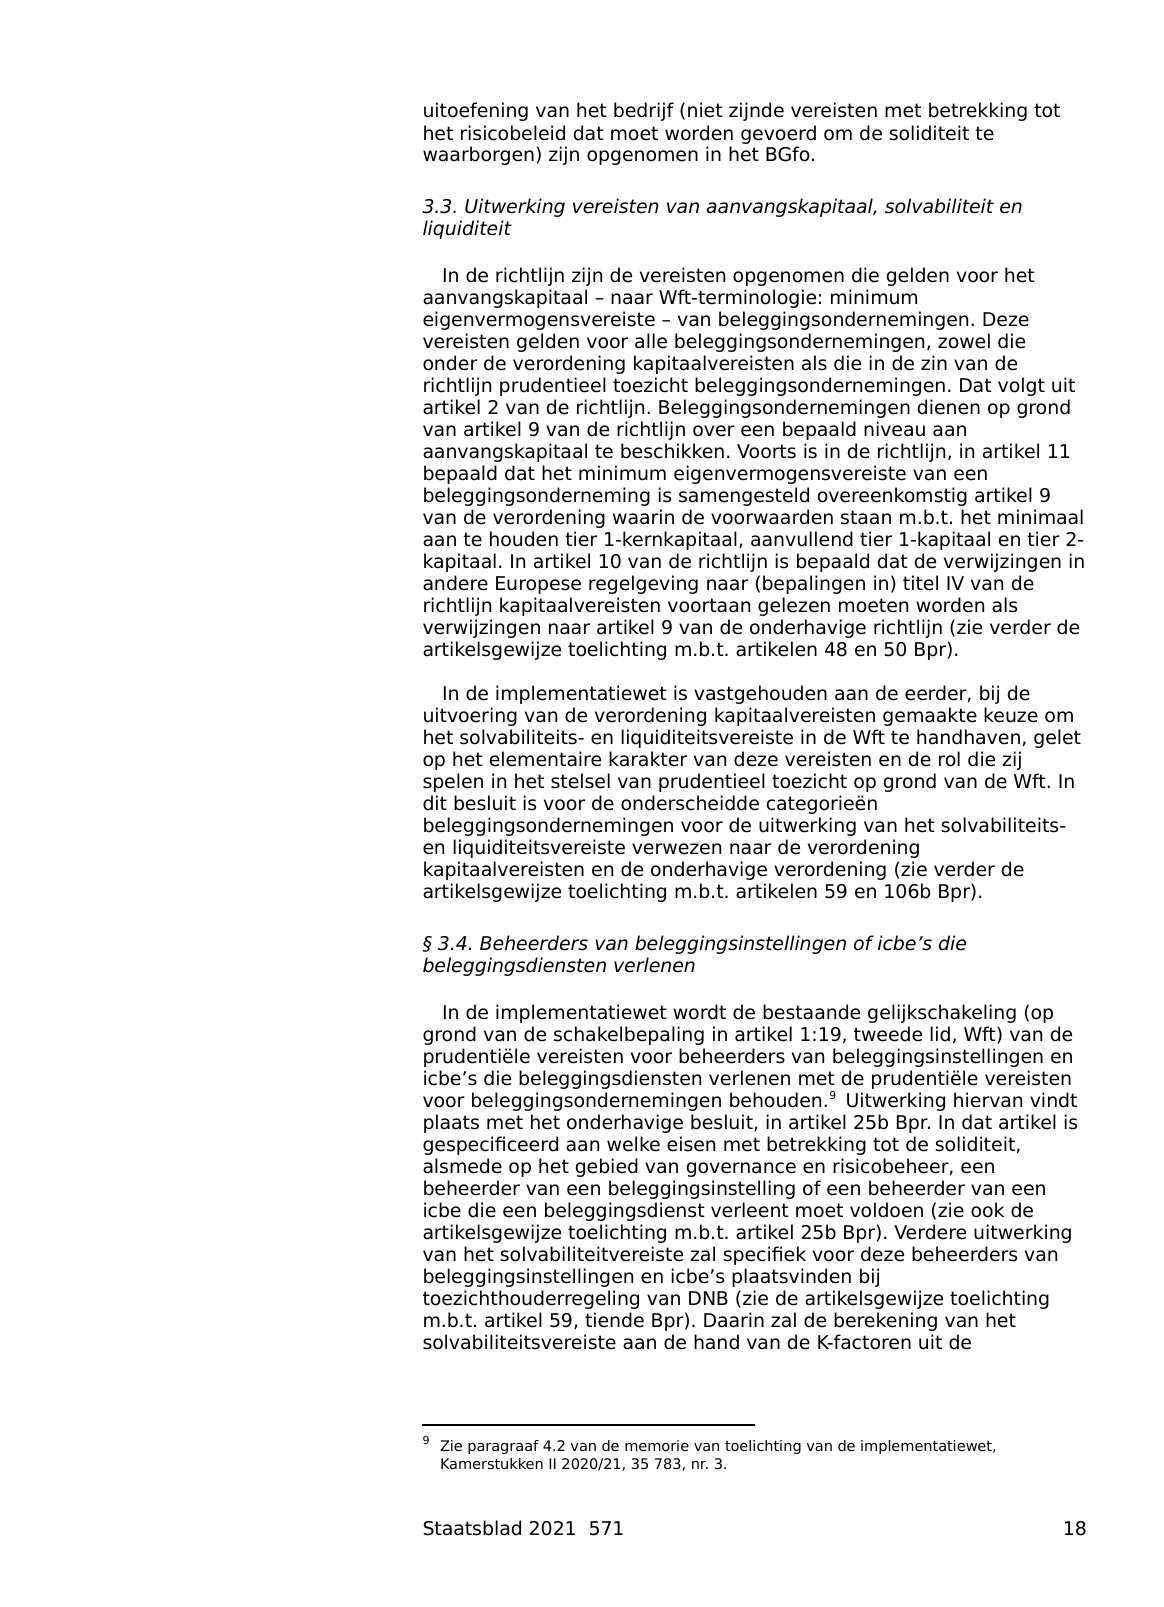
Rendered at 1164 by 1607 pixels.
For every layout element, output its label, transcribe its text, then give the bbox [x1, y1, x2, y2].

text In de implementatiewet wordt de bestaande gelijkschakeling (op grond van de schakelbepaling in artikel 1:19, tweede lid, Wft) van de prudentiële vereisten voor beheerders van beleggingsinstellingen en icbe’s die beleggingsdiensten verlenen met de prudentiële vereisten voor beleggingsondernemingen behouden. Uitwerking hiervan vindt plaats met het onderhavige besluit, in artikel 25b Bpr. In dat artikel is gespecificeerd aan welke eisen met betrekking tot de soliditeit, alsmede op het gebied van governance en risicobeheer, een beheerder van een beleggingsinstelling of een beheerder van een icbe die een beleggingsdienst verleent moet voldoen (zie ook de artikelsgewijze toelichting m.b.t. artikel 25b Bpr). Verdere uitwerking van het solvabiliteitvereiste zal specifiek voor deze beheerders van beleggingsinstellingen en icbe’s plaatsvinden bij toezichthouderregeling van DNB (zie de artikelsgewijze toelichting m.b.t. artikel 59, tiende Bpr). Daarin zal de berekening van het solvabiliteitsvereiste aan de hand van de K-factoren uit de [422, 1002, 1087, 1353]
subtitle 3.3. Uitwerking vereisten van aanvangskapitaal, solvabiliteit en liquiditeit [422, 196, 1087, 240]
text Zie paragraaf 4.2 van de memorie van toelichting van de implementatiewet, Kamerstukken II 2020/21, 35 783, nr. 3. [422, 1434, 1087, 1473]
text In de implementatiewet is vastgehouden aan de eerder, bij de uitvoering van de verordening kapitaalvereisten gemaakte keuze om het solvabiliteits- en liquiditeitsvereiste in de Wft te handhaven, gelet op het elementaire karakter van deze vereisten en de rol die zij spelen in het stelsel van prudentieel toezicht op grond van de Wft. In dit besluit is voor de onderscheidde categorieën beleggingsondernemingen voor de uitwerking van het solvabiliteits- en liquiditeitsvereiste verwezen naar de verordening kapitaalvereisten en de onderhavige verordening (zie verder de artikelsgewijze toelichting m.b.t. artikelen 59 en 106b Bpr). [422, 683, 1087, 903]
text In de richtlijn zijn de vereisten opgenomen die gelden voor het aanvangskapitaal – naar Wft-terminologie: minimum eigenvermogensvereiste – van beleggingsondernemingen. Deze vereisten gelden voor alle beleggingsondernemingen, zowel die onder de verordening kapitaalvereisten als die in de zin van de richtlijn prudentieel toezicht beleggingsondernemingen. Dat volgt uit artikel 2 van de richtlijn. Beleggingsondernemingen dienen op grond van artikel 9 van de richtlijn over een bepaald niveau aan aanvangskapitaal te beschikken. Voorts is in de richtlijn, in artikel 11 bepaald dat het minimum eigenvermogensvereiste van een beleggingsonderneming is samengesteld overeenkomstig artikel 9 van de verordening waarin de voorwaarden staan m.b.t. het minimaal aan te houden tier 1-kernkapitaal, aanvullend tier 1-kapitaal en tier 2-kapitaal. In artikel 10 van de richtlijn is bepaald dat de verwijzingen in andere Europese regelgeving naar (bepalingen in) titel IV van de richtlijn kapitaalvereisten voortaan gelezen moeten worden als verwijzingen naar artikel 9 van de onderhavige richtlijn (zie verder de artikelsgewijze toelichting m.b.t. artikelen 48 en 50 Bpr). [422, 265, 1087, 661]
subtitle § 3.4. Beheerders van beleggingsinstellingen of icbe’s die beleggingsdiensten verlenen [422, 933, 1087, 977]
text uitoefening van het bedrijf (niet zijnde vereisten met betrekking tot het risicobeleid dat moet worden gevoerd om de soliditeit te waarborgen) zijn opgenomen in het BGfo. [422, 100, 1087, 166]
